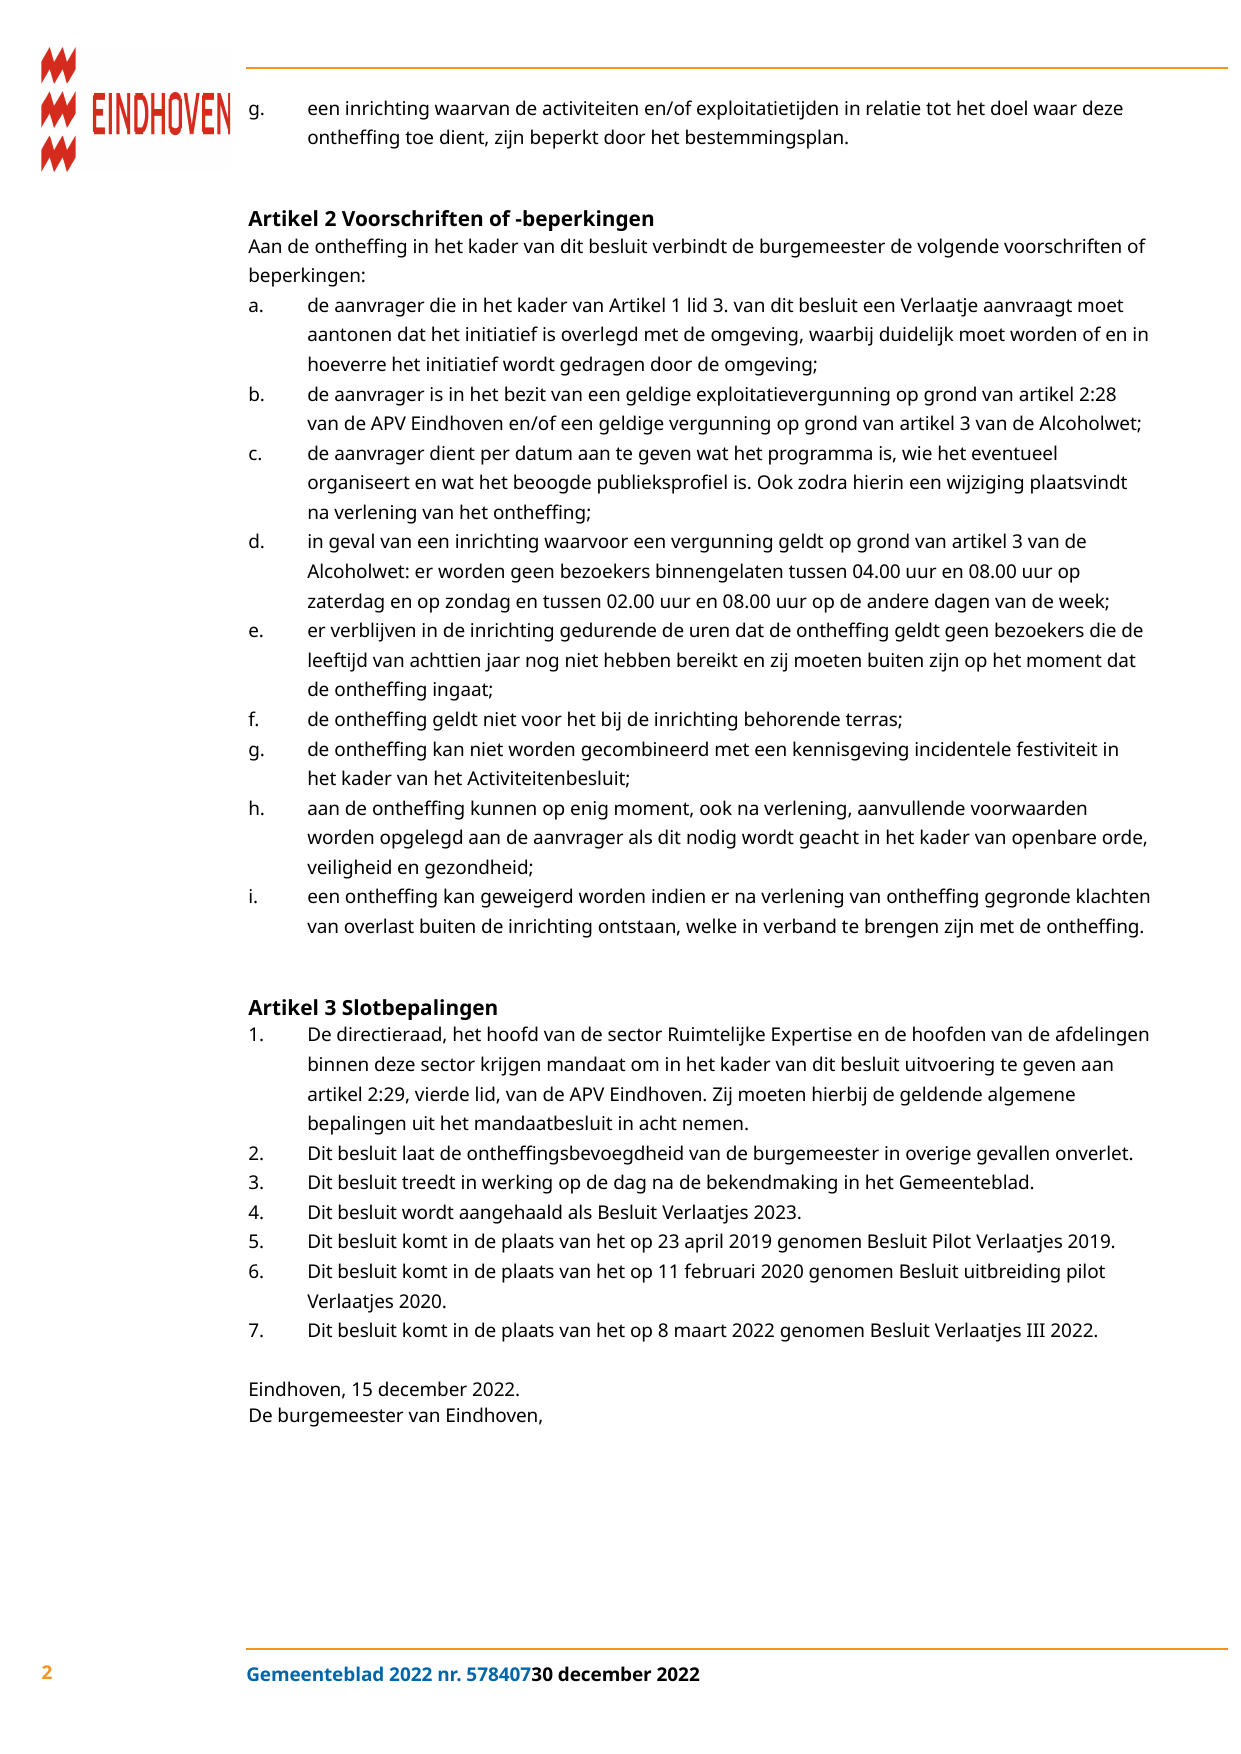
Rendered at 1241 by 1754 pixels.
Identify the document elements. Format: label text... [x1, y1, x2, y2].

list de ontheffing kan niet worden gecombineerd met een kennisgeving incidentele festiviteit in het kader van het Activiteitenbesluit; [248, 736, 1152, 791]
picture [41, 47, 231, 172]
text Eindhoven, 15 december 2022. [248, 1377, 1152, 1402]
text Artikel 2 Voorschriften of -beperkingen [248, 204, 1152, 233]
list Dit besluit komt in de plaats van het op 8 maart 2022 genomen Besluit Verlaatjes III 2022. [248, 1317, 1152, 1343]
list de aanvrager is in het bezit van een geldige exploitatievergunning op grond van artikel 2:28 van de APV Eindhoven en/of een geldige vergunning op grond van artikel 3 van de Alcoholwet; [248, 381, 1152, 436]
list Dit besluit wordt aangehaald als Besluit Verlaatjes 2023. [248, 1199, 1152, 1225]
list in geval van een inrichting waarvoor een vergunning geldt op grond van artikel 3 van de Alcoholwet: er worden geen bezoekers binnengelaten tussen 04.00 uur en 08.00 uur op zaterdag en op zondag en tussen 02.00 uur en 08.00 uur op de andere dagen van de week; [248, 529, 1152, 613]
text Aan de ontheffing in het kader van dit besluit verbindt de burgemeester de volgende voorschriften of beperkingen: [248, 233, 1152, 288]
list De directieraad, het hoofd van de sector Ruimtelijke Expertise en de hoofden van de afdelingen binnen deze sector krijgen mandaat om in het kader van dit besluit uitvoering te geven aan artikel 2:29, vierde lid, van de APV Eindhoven. Zij moeten hierbij de geldende algemene bepalingen uit het mandaatbesluit in acht nemen. [248, 1022, 1152, 1136]
list een inrichting waarvan de activiteiten en/of exploitatietijden in relatie tot het doel waar deze ontheffing toe dient, zijn beperkt door het bestemmingsplan. [248, 95, 1152, 150]
list er verblijven in de inrichting gedurende de uren dat de ontheffing geldt geen bezoekers die de leeftijd van achttien jaar nog niet hebben bereikt en zij moeten buiten zijn op het moment dat de ontheffing ingaat; [248, 617, 1152, 702]
list Dit besluit komt in de plaats van het op 23 april 2019 genomen Besluit Pilot Verlaatjes 2019. [248, 1229, 1152, 1254]
text De burgemeester van Eindhoven, [248, 1402, 1152, 1428]
text Artikel 3 Slotbepalingen [248, 993, 1152, 1022]
list Dit besluit treedt in werking op de dag na de bekendmaking in het Gemeenteblad. [248, 1169, 1152, 1195]
list de ontheffing geldt niet voor het bij de inrichting behorende terras; [248, 706, 1152, 732]
list een ontheffing kan geweigerd worden indien er na verlening van ontheffing gegronde klachten van overlast buiten de inrichting ontstaan, welke in verband te brengen zijn met de ontheffing. [248, 884, 1152, 939]
list de aanvrager die in het kader van Artikel 1 lid 3. van dit besluit een Verlaatje aanvraagt moet aantonen dat het initiatief is overlegd met de omgeving, waarbij duidelijk moet worden of en in hoeverre het initiatief wordt gedragen door de omgeving; [248, 292, 1152, 377]
list Dit besluit komt in de plaats van het op 11 februari 2020 genomen Besluit uitbreiding pilot Verlaatjes 2020. [248, 1258, 1152, 1314]
list de aanvrager dient per datum aan te geven wat het programma is, wie het eventueel organiseert en wat het beoogde publieksprofiel is. Ook zodra hierin een wijziging plaatsvindt na verlening van het ontheffing; [248, 440, 1152, 525]
list aan de ontheffing kunnen op enig moment, ook na verlening, aanvullende voorwaarden worden opgelegd aan de aanvrager als dit nodig wordt geacht in het kader van openbare orde, veiligheid en gezondheid; [248, 795, 1152, 880]
list Dit besluit laat de ontheffingsbevoegdheid van de burgemeester in overige gevallen onverlet. [248, 1140, 1152, 1166]
